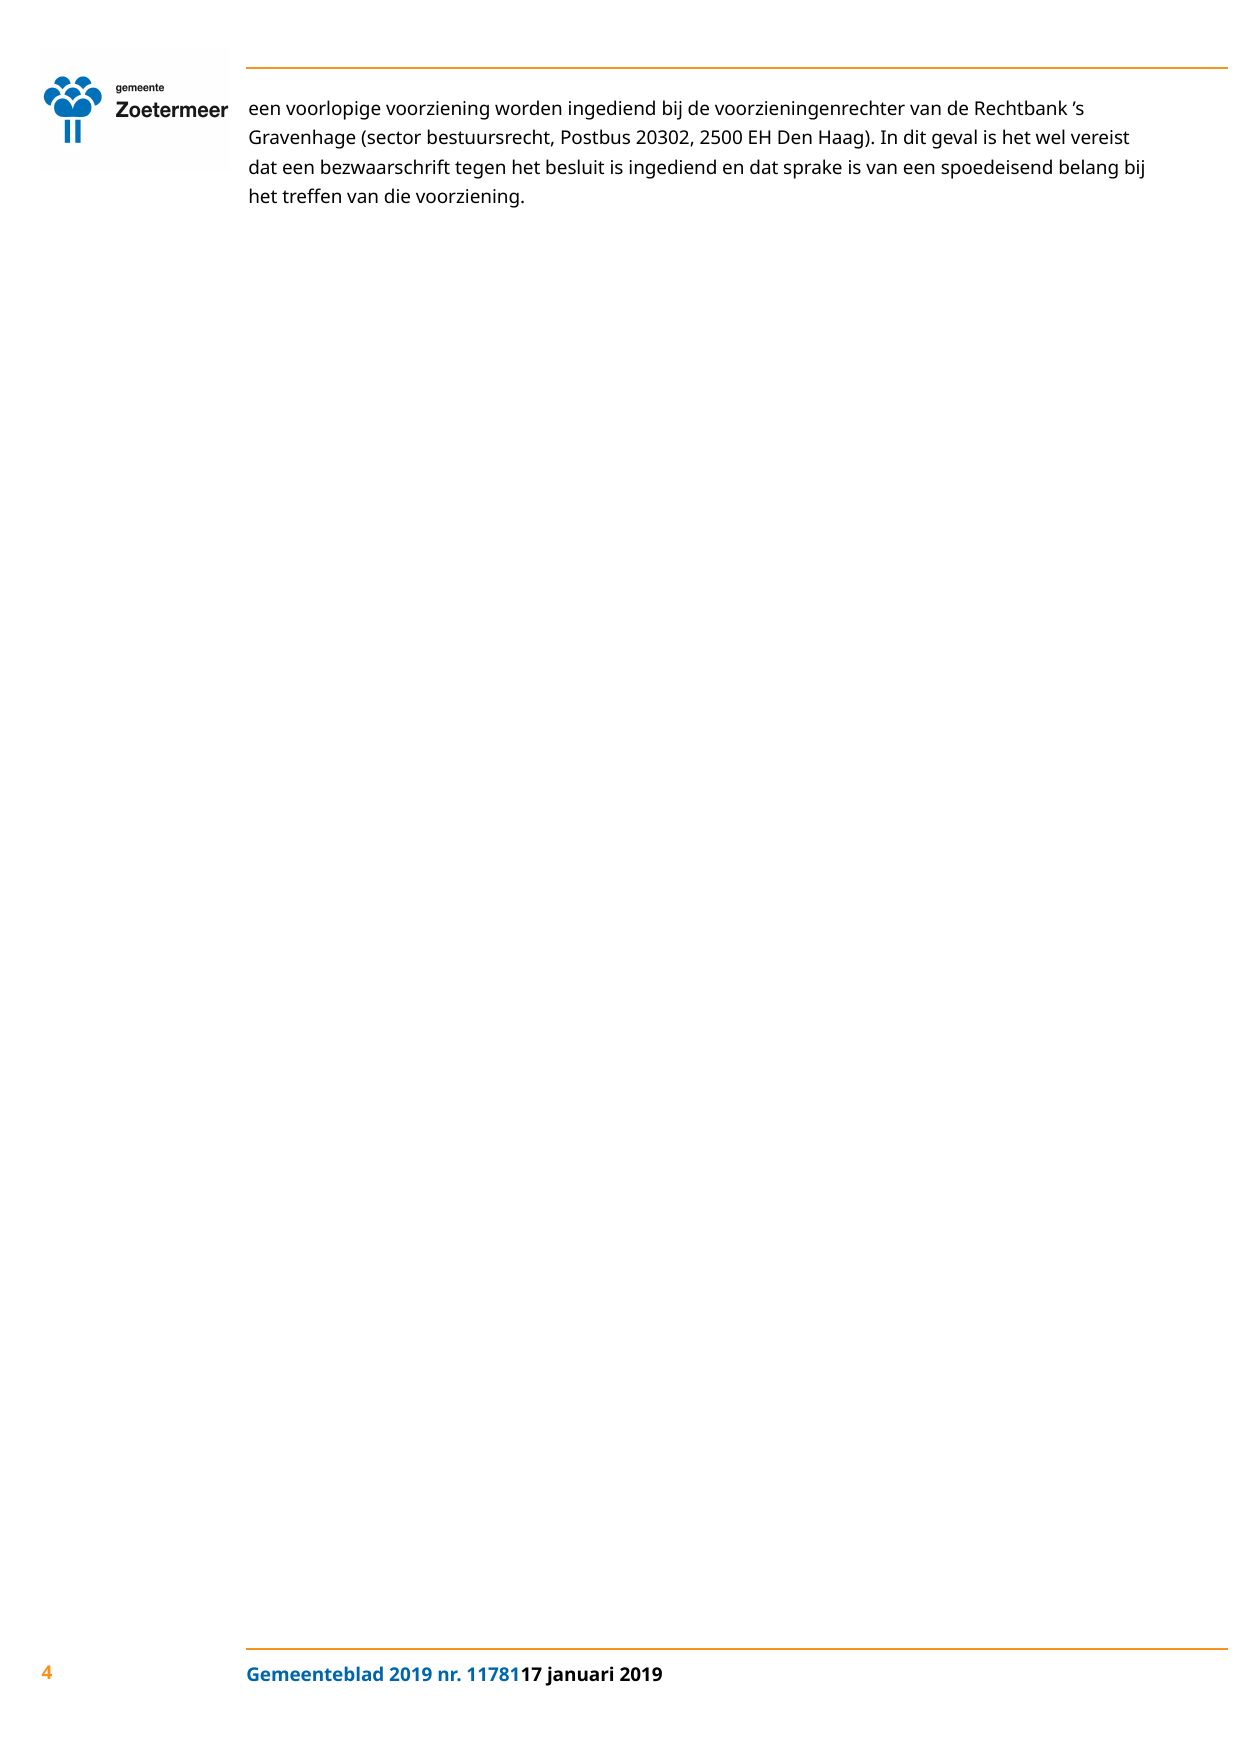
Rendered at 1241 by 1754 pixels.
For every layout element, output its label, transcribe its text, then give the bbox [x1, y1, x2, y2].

text een voorlopige voorziening worden ingediend bij de voorzieningenrechter van de Rechtbank ’s Gravenhage (sector bestuursrecht, Postbus 20302, 2500 EH Den Haag). In dit geval is het wel vereist dat een bezwaarschrift tegen het besluit is ingediend en dat sprake is van een spoedeisend belang bij het treffen van die voorziening. [248, 95, 1152, 209]
picture [41, 47, 231, 172]
